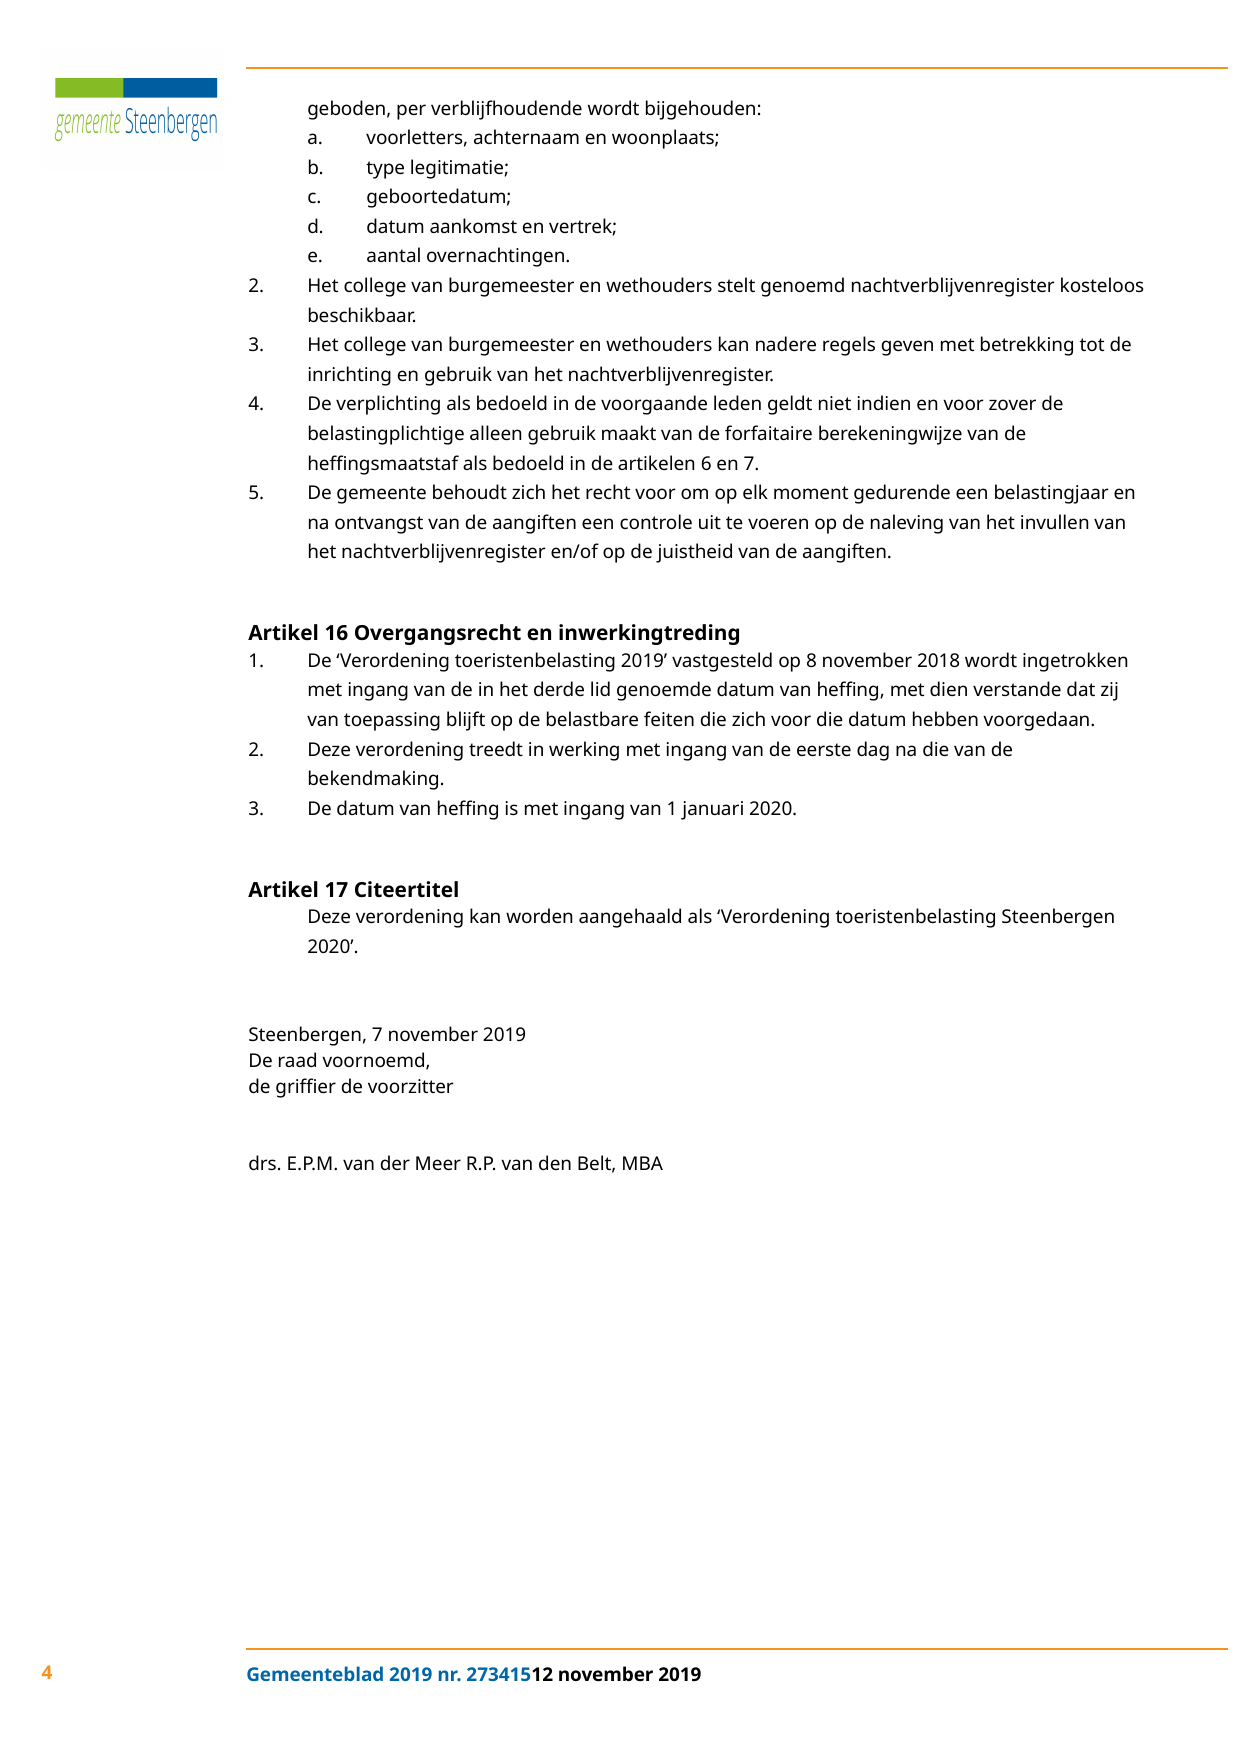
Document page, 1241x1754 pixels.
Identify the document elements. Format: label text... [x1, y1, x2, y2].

list Het college van burgemeester en wethouders stelt genoemd nachtverblijvenregister kosteloos beschikbaar. [248, 272, 1152, 328]
list datum aankomst en vertrek; [307, 213, 1152, 239]
text Artikel 16 Overgangsrecht en inwerkingtreding [248, 618, 1152, 647]
list geboortedatum; [307, 183, 1152, 209]
text drs. E.P.M. van der Meer R.P. van den Belt, MBA [248, 1150, 1152, 1176]
list Deze verordening kan worden aangehaald als ‘Verordening toeristenbelasting Steenbergen 2020’. [248, 903, 1152, 959]
text De raad voornoemd, [248, 1047, 1152, 1073]
list type legitimatie; [307, 154, 1152, 180]
list De datum van heffing is met ingang van 1 januari 2020. [248, 795, 1152, 821]
list Deze verordening treedt in werking met ingang van de eerste dag na die van de bekendmaking. [248, 736, 1152, 791]
picture [41, 47, 231, 172]
list De verplichting als bedoeld in de voorgaande leden geldt niet indien en voor zover de belastingplichtige alleen gebruik maakt van de forfaitaire berekeningwijze van de heffingsmaatstaf als bedoeld in de artikelen 6 en 7. [248, 391, 1152, 476]
list geboden, per verblijfhoudende wordt bijgehouden: [248, 95, 1152, 121]
list De ‘Verordening toeristenbelasting 2019’ vastgesteld op 8 november 2018 wordt ingetrokken met ingang van de in het derde lid genoemde datum van heffing, met dien verstande dat zij van toepassing blijft op de belastbare feiten die zich voor die datum hebben voorgedaan. [248, 647, 1152, 732]
list Het college van burgemeester en wethouders kan nadere regels geven met betrekking tot de inrichting en gebruik van het nachtverblijvenregister. [248, 331, 1152, 387]
list voorletters, achternaam en woonplaats; [307, 124, 1152, 150]
text de griffier de voorzitter [248, 1073, 1152, 1099]
list De gemeente behoudt zich het recht voor om op elk moment gedurende een belastingjaar en na ontvangst van de aangiften een controle uit te voeren op de naleving van het invullen van het nachtverblijvenregister en/of op de juistheid van de aangiften. [248, 479, 1152, 564]
text Steenbergen, 7 november 2019 [248, 1022, 1152, 1047]
text Artikel 17 Citeertitel [248, 875, 1152, 903]
list aantal overnachtingen. [307, 243, 1152, 268]
